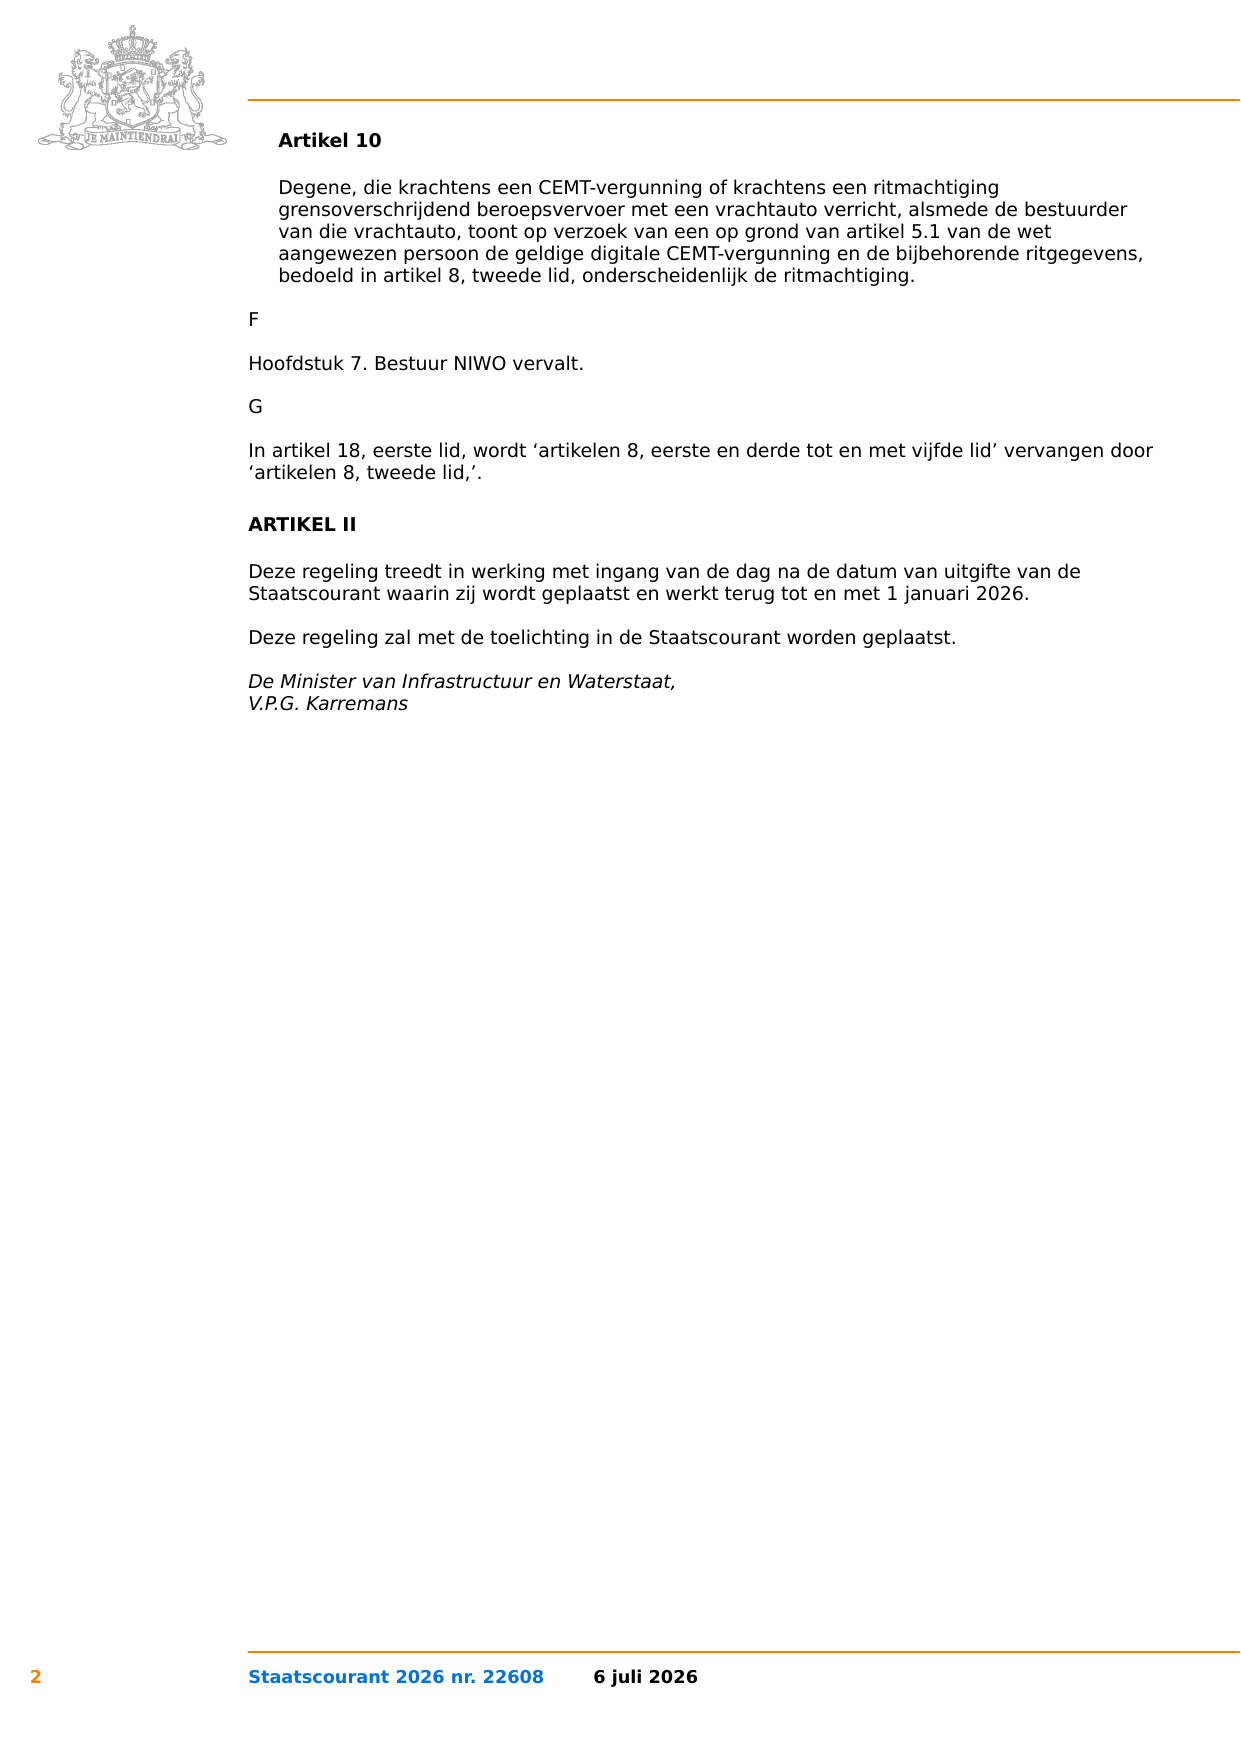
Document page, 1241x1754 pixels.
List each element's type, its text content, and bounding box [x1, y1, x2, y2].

text Deze regeling zal met de toelichting in de Staatscourant worden geplaatst. [248, 627, 1163, 649]
text G [248, 396, 1163, 418]
subtitle ARTIKEL II [248, 514, 1163, 536]
text Deze regeling treedt in werking met ingang van de dag na de datum van uitgifte van de Staatscourant waarin zij wordt geplaatst en werkt terug tot en met 1 januari 2026. [248, 561, 1163, 605]
text F [248, 309, 1163, 331]
text Degene, die krachtens een CEMT-vergunning of krachtens een ritmachtiging grensoverschrijdend beroepsvervoer met een vrachtauto verricht, alsmede de bestuurder van die vrachtauto, toont op verzoek van een op grond van artikel 5.1 van de wet aangewezen persoon de geldige digitale CEMT-vergunning en de bijbehorende ritgegevens, bedoeld in artikel 8, tweede lid, onderscheidenlijk de ritmachtiging. [278, 177, 1163, 287]
subtitle Artikel 10 [278, 130, 1163, 152]
text Hoofdstuk 7. Bestuur NIWO vervalt. [248, 352, 1163, 374]
text In artikel 18, eerste lid, wordt ‘artikelen 8, eerste en derde tot en met vijfde lid’ vervangen door ‘artikelen 8, tweede lid,’. [248, 440, 1163, 484]
text De Minister van Infrastructuur en Waterstaat, V.P.G. Karremans [248, 671, 1163, 715]
picture [38, 25, 227, 150]
